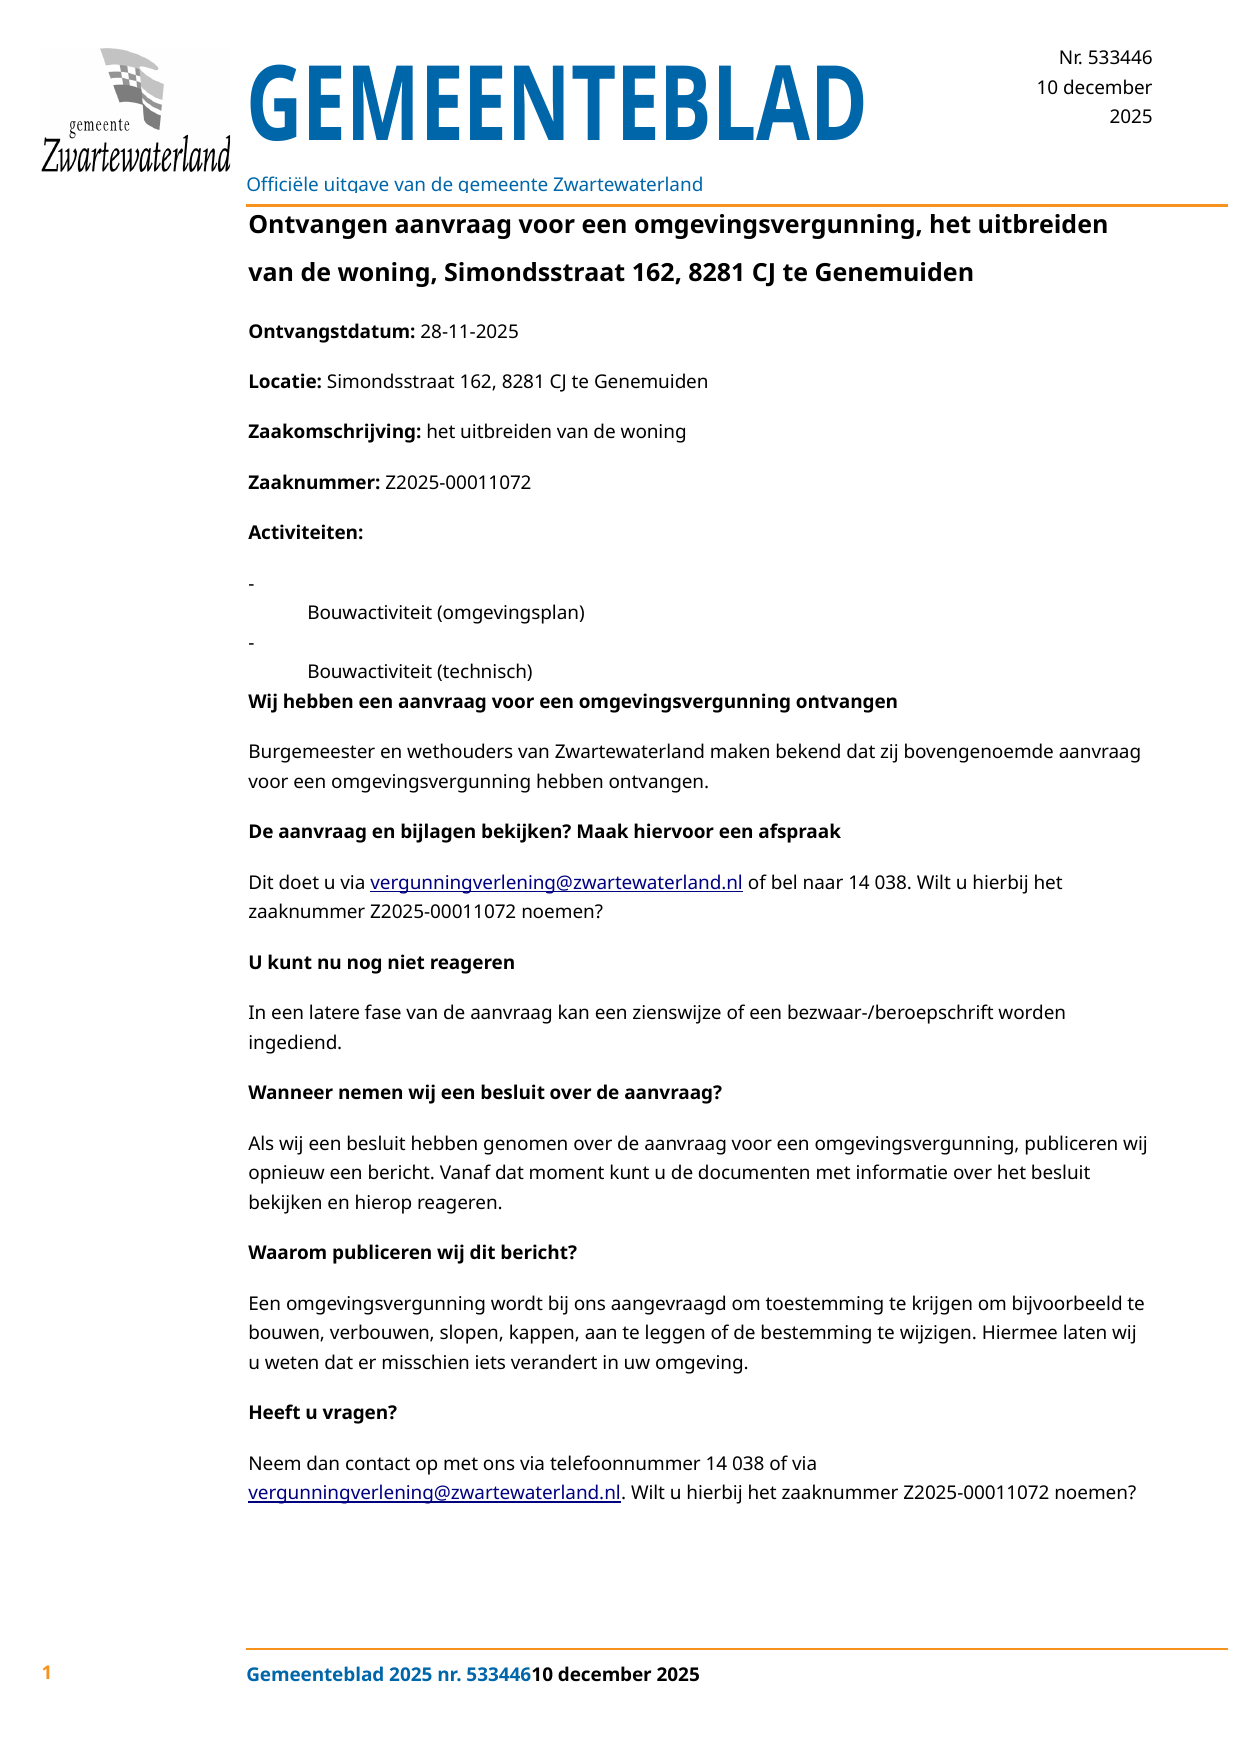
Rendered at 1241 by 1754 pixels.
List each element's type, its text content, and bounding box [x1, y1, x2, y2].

picture [41, 47, 231, 172]
text Zaaknummer: Z2025-00011072 [248, 469, 1152, 495]
text Als wij een besluit hebben genomen over de aanvraag voor een omgevingsvergunning, publiceren wij opnieuw een bericht. Vanaf dat moment kunt u de documenten met informatie over het besluit bekijken en hierop reageren. [248, 1130, 1152, 1215]
text Een omgevingsvergunning wordt bij ons aangevraagd om toestemming te krijgen om bijvoorbeeld te bouwen, verbouwen, slopen, kappen, aan te leggen of de bestemming te wijzigen. Hiermee laten wij u weten dat er misschien iets verandert in uw omgeving. [248, 1290, 1152, 1375]
text Ontvangen aanvraag voor een omgevingsvergunning, het uitbreiden van de woning, Simondsstraat 162, 8281 CJ te Genemuiden [248, 207, 1152, 288]
text In een latere fase van de aanvraag kan een zienswijze of een bezwaar-/beroepschrift worden ingediend. [248, 999, 1152, 1055]
text Dit doet u via vergunningverlening@zwartewaterland.nl of bel naar 14 038. Wilt u hierbij het zaaknummer Z2025-00011072 noemen? [248, 869, 1152, 924]
text Heeft u vragen? [248, 1399, 1152, 1425]
list Bouwactiviteit (technisch) [248, 659, 1152, 684]
list Bouwactiviteit (omgevingsplan) [248, 599, 1152, 625]
text U kunt nu nog niet reageren [248, 949, 1152, 975]
text Waarom publiceren wij dit bericht? [248, 1239, 1152, 1265]
text Wanneer nemen wij een besluit over de aanvraag? [248, 1079, 1152, 1105]
text Zaakomschrijving: het uitbreiden van de woning [248, 419, 1152, 444]
text Activiteiten: [248, 519, 1152, 545]
text Locatie: Simondsstraat 162, 8281 CJ te Genemuiden [248, 368, 1152, 394]
text Ontvangstdatum: 28-11-2025 [248, 318, 1152, 344]
text Burgemeester en wethouders van Zwartewaterland maken bekend dat zij bovengenoemde aanvraag voor een omgevingsvergunning hebben ontvangen. [248, 739, 1152, 794]
text Neem dan contact op met ons via telefoonnummer 14 038 of via vergunningverlening@zwartewaterland.nl. Wilt u hierbij het zaaknummer Z2025-00011072 noemen? [248, 1450, 1152, 1505]
text Wij hebben een aanvraag voor een omgevingsvergunning ontvangen [248, 688, 1152, 714]
text De aanvraag en bijlagen bekijken? Maak hiervoor een afspraak [248, 819, 1152, 844]
